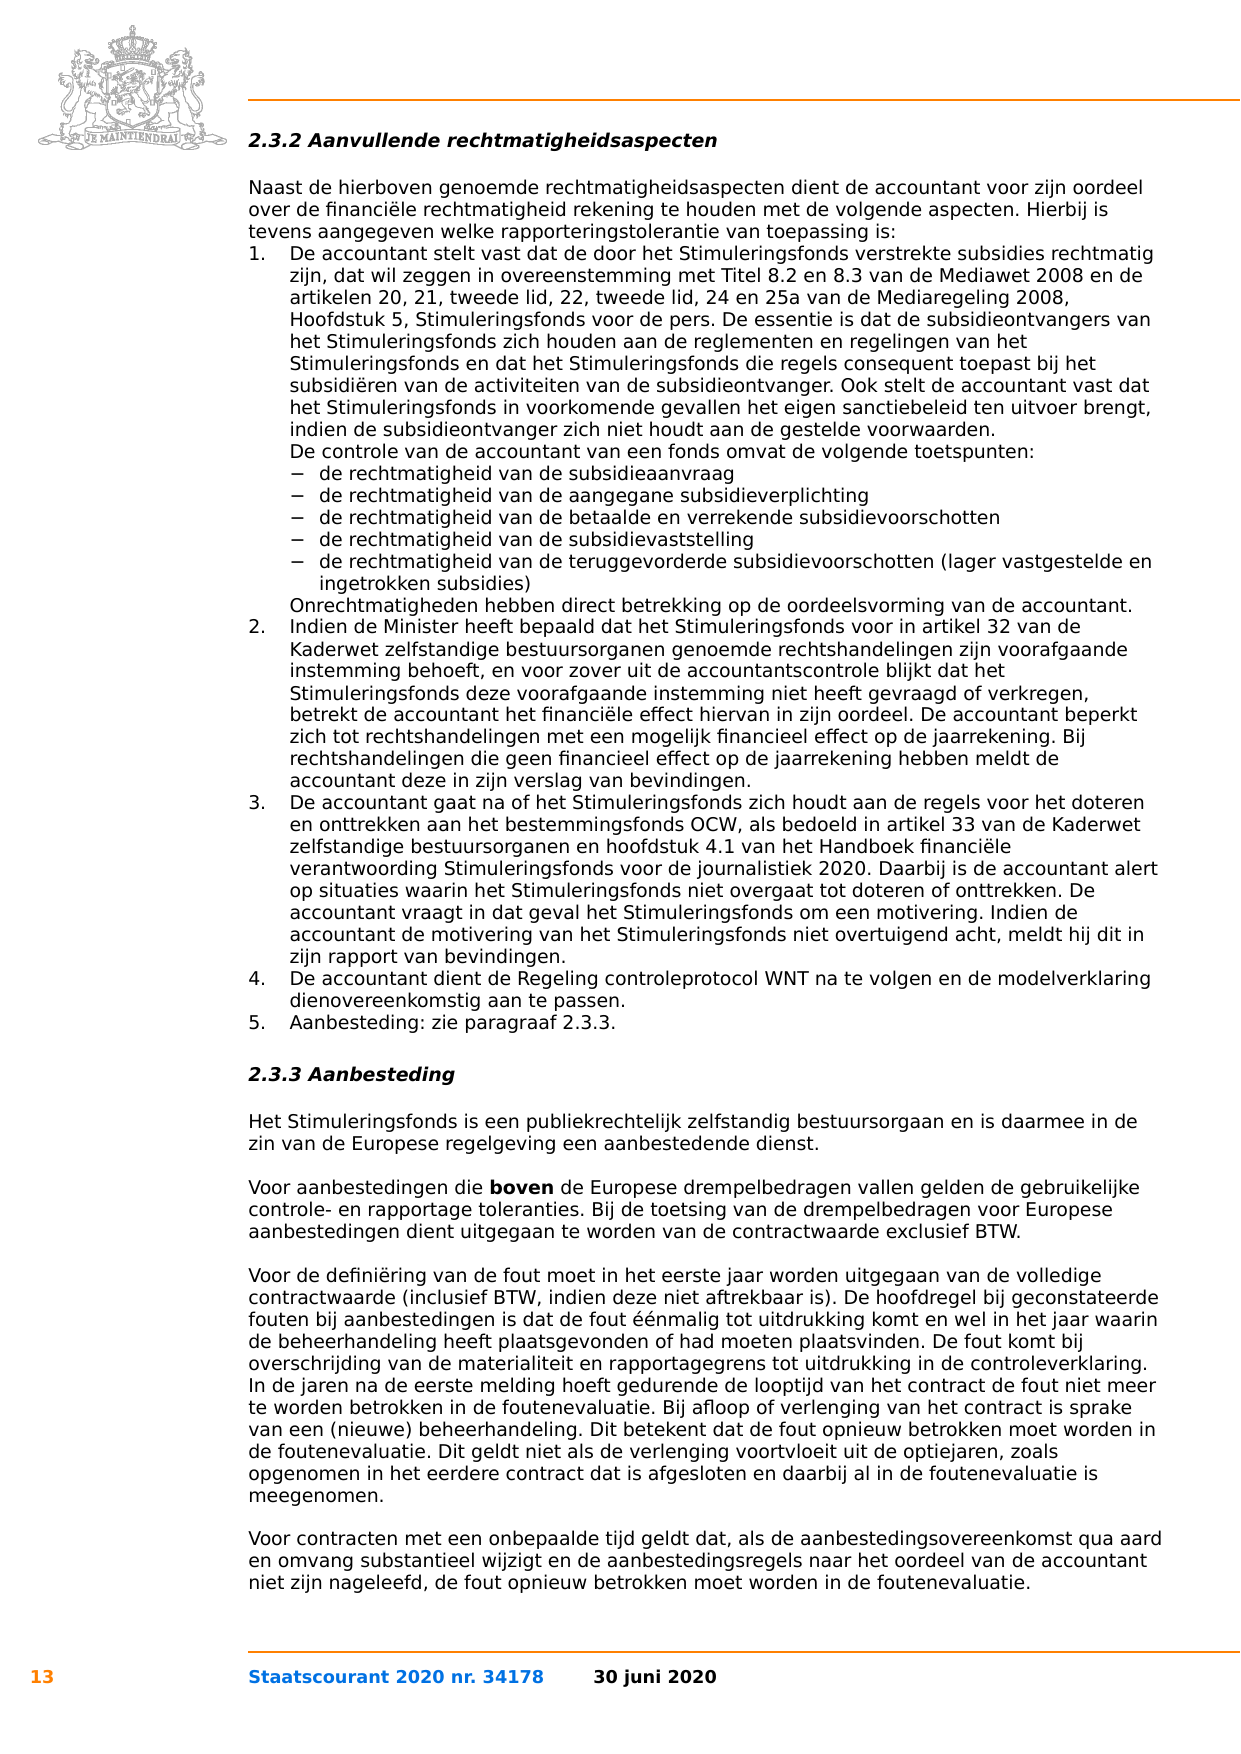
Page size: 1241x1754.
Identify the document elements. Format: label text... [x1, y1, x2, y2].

text Voor aanbestedingen die boven de Europese drempelbedragen vallen gelden de gebruikelijke controle- en rapportage toleranties. Bij de toetsing van de drempelbedragen voor Europese aanbestedingen dient uitgegaan te worden van de contractwaarde exclusief BTW. [248, 1177, 1163, 1243]
text Onrechtmatigheden hebben direct betrekking op de oordeelsvorming van de accountant. [289, 594, 1163, 616]
picture [38, 25, 227, 150]
text − de rechtmatigheid van de subsidievaststelling [289, 528, 1163, 551]
text − de rechtmatigheid van de aangegane subsidieverplichting [289, 484, 1163, 507]
text − de rechtmatigheid van de subsidieaanvraag [289, 463, 1163, 484]
text 1. De accountant stelt vast dat de door het Stimuleringsfonds verstrekte subsidies rechtmatig zijn, dat wil zeggen in overeenstemming met Titel 8.2 en 8.3 van de Mediawet 2008 en de artikelen 20, 21, tweede lid, 22, tweede lid, 24 en 25a van de Mediaregeling 2008, Hoofdstuk 5, Stimuleringsfonds voor de pers. De essentie is dat de subsidieontvangers van het Stimuleringsfonds zich houden aan de reglementen en regelingen van het Stimuleringsfonds en dat het Stimuleringsfonds die regels consequent toepast bij het subsidiëren van de activiteiten van de subsidieontvanger. Ook stelt de accountant vast dat het Stimuleringsfonds in voorkomende gevallen het eigen sanctiebeleid ten uitvoer brengt, indien de subsidieontvanger zich niet houdt aan de gestelde voorwaarden. [248, 243, 1163, 441]
subtitle 2.3.3 Aanbesteding [248, 1064, 1163, 1086]
text − de rechtmatigheid van de teruggevorderde subsidievoorschotten (lager vastgestelde en ingetrokken subsidies) [289, 551, 1163, 594]
text Naast de hierboven genoemde rechtmatigheidsaspecten dient de accountant voor zijn oordeel over de financiële rechtmatigheid rekening te houden met de volgende aspecten. Hierbij is tevens aangegeven welke rapporteringstolerantie van toepassing is: [248, 177, 1163, 243]
text 4. De accountant dient de Regeling controleprotocol WNT na te volgen en de modelverklaring dienovereenkomstig aan te passen. [248, 968, 1163, 1012]
text Het Stimuleringsfonds is een publiekrechtelijk zelfstandig bestuursorgaan en is daarmee in de zin van de Europese regelgeving een aanbestedende dienst. [248, 1111, 1163, 1155]
text Voor de definiëring van de fout moet in het eerste jaar worden uitgegaan van de volledige contractwaarde (inclusief BTW, indien deze niet aftrekbaar is). De hoofdregel bij geconstateerde fouten bij aanbestedingen is dat de fout éénmalig tot uitdrukking komt en wel in het jaar waarin de beheerhandeling heeft plaatsgevonden of had moeten plaatsvinden. De fout komt bij overschrijding van de materialiteit en rapportagegrens tot uitdrukking in de controleverklaring. In de jaren na de eerste melding hoeft gedurende de looptijd van het contract de fout niet meer te worden betrokken in de foutenevaluatie. Bij afloop of verlenging van het contract is sprake van een (nieuwe) beheerhandeling. Dit betekent dat de fout opnieuw betrokken moet worden in de foutenevaluatie. Dit geldt niet als de verlenging voortvloeit uit de optiejaren, zoals opgenomen in het eerdere contract dat is afgesloten en daarbij al in de foutenevaluatie is meegenomen. [248, 1265, 1163, 1506]
text − de rechtmatigheid van de betaalde en verrekende subsidievoorschotten [289, 507, 1163, 528]
text De controle van de accountant van een fonds omvat de volgende toetspunten: [289, 441, 1163, 463]
text 3. De accountant gaat na of het Stimuleringsfonds zich houdt aan de regels voor het doteren en onttrekken aan het bestemmingsfonds OCW, als bedoeld in artikel 33 van de Kaderwet zelfstandige bestuursorganen en hoofdstuk 4.1 van het Handboek financiële verantwoording Stimuleringsfonds voor de journalistiek 2020. Daarbij is de accountant alert op situaties waarin het Stimuleringsfonds niet overgaat tot doteren of onttrekken. De accountant vraagt in dat geval het Stimuleringsfonds om een motivering. Indien de accountant de motivering van het Stimuleringsfonds niet overtuigend acht, meldt hij dit in zijn rapport van bevindingen. [248, 792, 1163, 968]
subtitle 2.3.2 Aanvullende rechtmatigheidsaspecten [248, 130, 1163, 152]
text 2. Indien de Minister heeft bepaald dat het Stimuleringsfonds voor in artikel 32 van de Kaderwet zelfstandige bestuursorganen genoemde rechtshandelingen zijn voorafgaande instemming behoeft, en voor zover uit de accountantscontrole blijkt dat het Stimuleringsfonds deze voorafgaande instemming niet heeft gevraagd of verkregen, betrekt de accountant het financiële effect hiervan in zijn oordeel. De accountant beperkt zich tot rechtshandelingen met een mogelijk financieel effect op de jaarrekening. Bij rechtshandelingen die geen financieel effect op de jaarrekening hebben meldt de accountant deze in zijn verslag van bevindingen. [248, 616, 1163, 792]
text 5. Aanbesteding: zie paragraaf 2.3.3. [248, 1012, 1163, 1034]
text Voor contracten met een onbepaalde tijd geldt dat, als de aanbestedingsovereenkomst qua aard en omvang substantieel wijzigt en de aanbestedingsregels naar het oordeel van de accountant niet zijn nageleefd, de fout opnieuw betrokken moet worden in de foutenevaluatie. [248, 1528, 1163, 1594]
